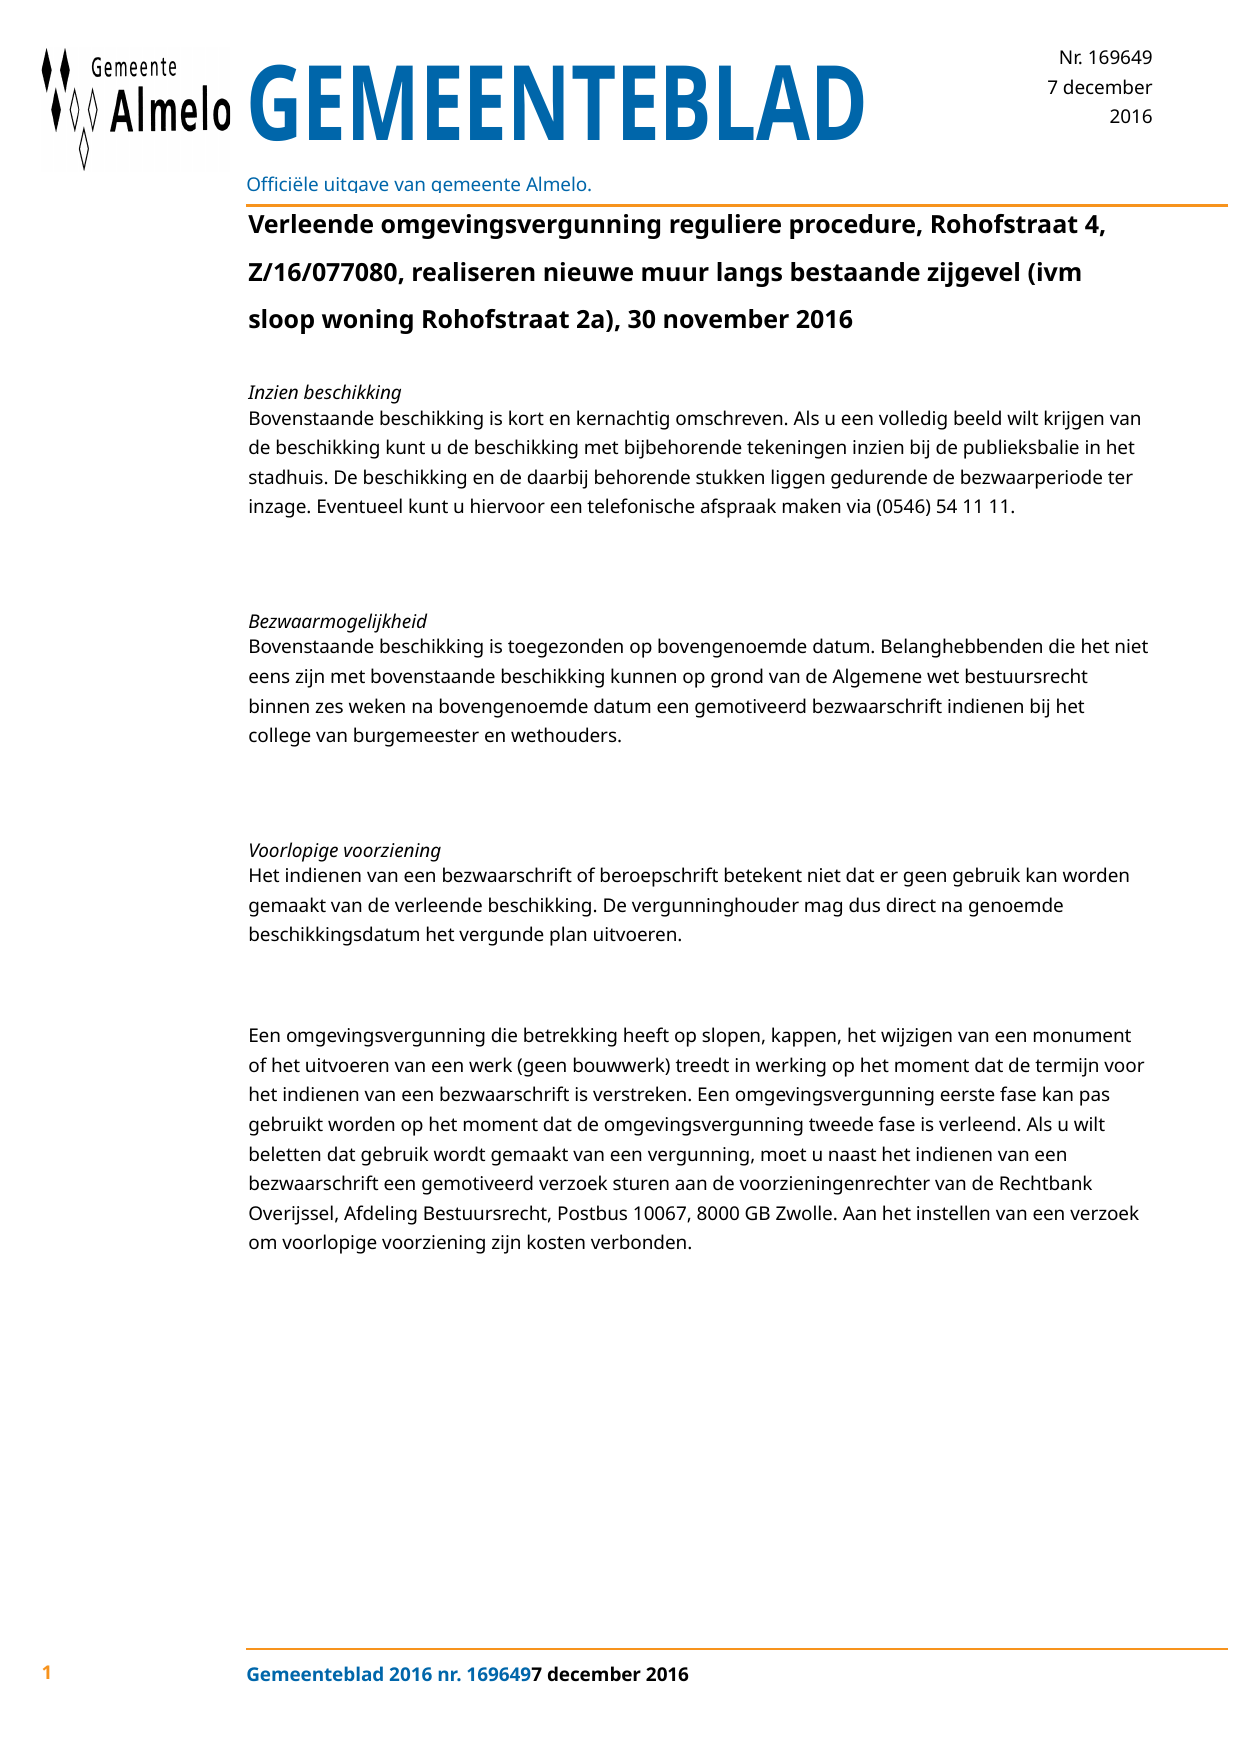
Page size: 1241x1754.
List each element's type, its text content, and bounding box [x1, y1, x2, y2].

text Een omgevingsvergunning die betrekking heeft op slopen, kappen, het wijzigen van een monument of het uitvoeren van een werk (geen bouwwerk) treedt in werking op het moment dat de termijn voor het indienen van een bezwaarschrift is verstreken. Een omgevingsvergunning eerste fase kan pas gebruikt worden op het moment dat de omgevingsvergunning tweede fase is verleend. Als u wilt beletten dat gebruik wordt gemaakt van een vergunning, moet u naast het indienen van een bezwaarschrift een gemotiveerd verzoek sturen aan de voorzieningenrechter van de Rechtbank Overijssel, Afdeling Bestuursrecht, Postbus 10067, 8000 GB Zwolle. Aan het instellen van een verzoek om voorlopige voorziening zijn kosten verbonden. [248, 1022, 1152, 1255]
text Verleende omgevingsvergunning reguliere procedure, Rohofstraat 4, Z/16/077080, realiseren nieuwe muur langs bestaande zijgevel (ivm sloop woning Rohofstraat 2a), 30 november 2016 [248, 207, 1152, 336]
text Inzien beschikking [248, 379, 1152, 405]
text Voorlopige voorziening [248, 837, 1152, 862]
text Bovenstaande beschikking is toegezonden op bovengenoemde datum. Belanghebbenden die het niet eens zijn met bovenstaande beschikking kunnen op grond van de Algemene wet bestuursrecht binnen zes weken na bovengenoemde datum een gemotiveerd bezwaarschrift indienen bij het college van burgemeester en wethouders. [248, 634, 1152, 748]
text Bovenstaande beschikking is kort en kernachtig omschreven. Als u een volledig beeld wilt krijgen van de beschikking kunt u de beschikking met bijbehorende tekeningen inzien bij de publieksbalie in het stadhuis. De beschikking en de daarbij behorende stukken liggen gedurende de bezwaarperiode ter inzage. Eventueel kunt u hiervoor een telefonische afspraak maken via (0546) 54 11 11. [248, 405, 1152, 519]
text Het indienen van een bezwaarschrift of beroepschrift betekent niet dat er geen gebruik kan worden gemaakt van de verleende beschikking. De vergunninghouder mag dus direct na genoemde beschikkingsdatum het vergunde plan uitvoeren. [248, 862, 1152, 947]
text Bezwaarmogelijkheid [248, 608, 1152, 634]
picture [41, 47, 231, 172]
